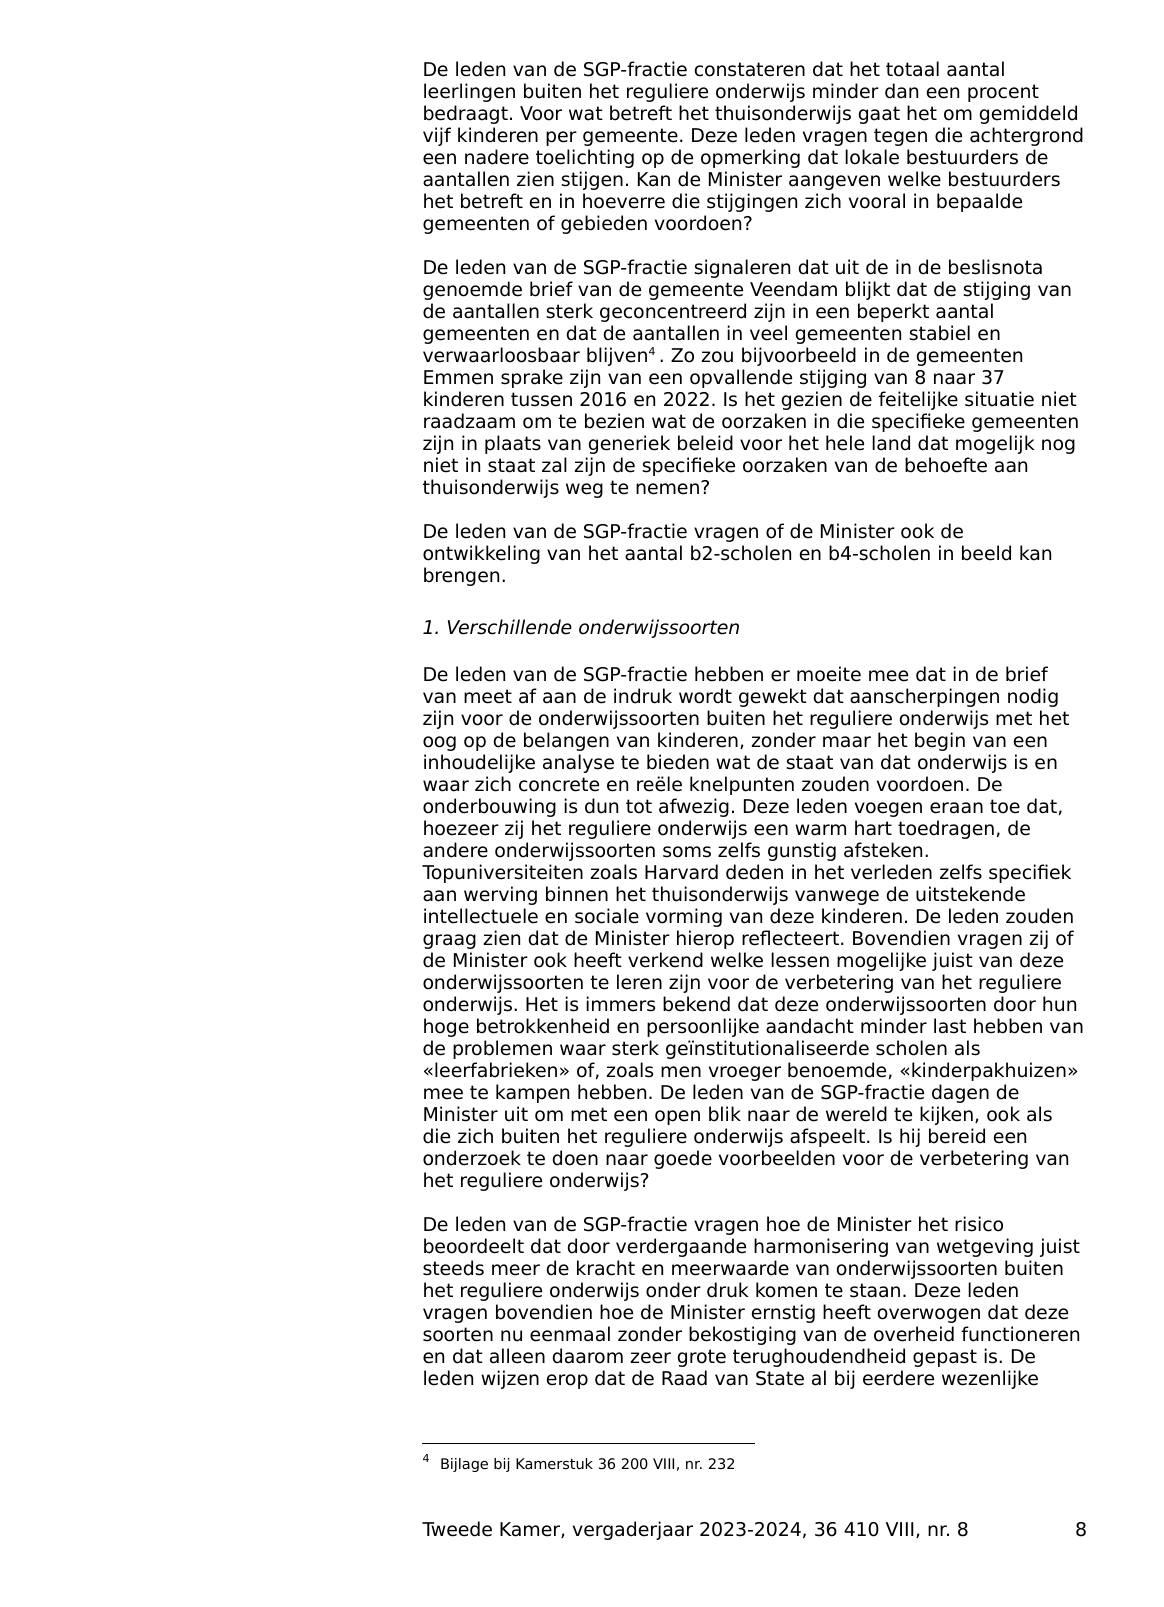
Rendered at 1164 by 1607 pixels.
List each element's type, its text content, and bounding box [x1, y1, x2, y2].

text De leden van de SGP-fractie hebben er moeite mee dat in de brief van meet af aan de indruk wordt gewekt dat aanscherpingen nodig zijn voor de onderwijssoorten buiten het reguliere onderwijs met het oog op de belangen van kinderen, zonder maar het begin van een inhoudelijke analyse te bieden wat de staat van dat onderwijs is en waar zich concrete en reële knelpunten zouden voordoen. De onderbouwing is dun tot afwezig. Deze leden voegen eraan toe dat, hoezeer zij het reguliere onderwijs een warm hart toedragen, de andere onderwijssoorten soms zelfs gunstig afsteken. Topuniversiteiten zoals Harvard deden in het verleden zelfs specifiek aan werving binnen het thuisonderwijs vanwege de uitstekende intellectuele en sociale vorming van deze kinderen. De leden zouden graag zien dat de Minister hierop reflecteert. Bovendien vragen zij of de Minister ook heeft verkend welke lessen mogelijke juist van deze onderwijssoorten te leren zijn voor de verbetering van het reguliere onderwijs. Het is immers bekend dat deze onderwijssoorten door hun hoge betrokkenheid en persoonlijke aandacht minder last hebben van de problemen waar sterk geïnstitutionaliseerde scholen als «leerfabrieken» of, zoals men vroeger benoemde, «kinderpakhuizen» mee te kampen hebben. De leden van de SGP-fractie dagen de Minister uit om met een open blik naar de wereld te kijken, ook als die zich buiten het reguliere onderwijs afspeelt. Is hij bereid een onderzoek te doen naar goede voorbeelden voor de verbetering van het reguliere onderwijs? [422, 664, 1087, 1191]
text De leden van de SGP-fractie vragen hoe de Minister het risico beoordeelt dat door verdergaande harmonisering van wetgeving juist steeds meer de kracht en meerwaarde van onderwijssoorten buiten het reguliere onderwijs onder druk komen te staan. Deze leden vragen bovendien hoe de Minister ernstig heeft overwogen dat deze soorten nu eenmaal zonder bekostiging van de overheid functioneren en dat alleen daarom zeer grote terughoudendheid gepast is. De leden wijzen erop dat de Raad van State al bij eerdere wezenlijke [422, 1214, 1087, 1389]
text Bijlage bij Kamerstuk 36 200 VIII, nr. 232 [422, 1452, 1087, 1474]
text De leden van de SGP-fractie vragen of de Minister ook de ontwikkeling van het aantal b2-scholen en b4-scholen in beeld kan brengen. [422, 521, 1087, 587]
subtitle 1. Verschillende onderwijssoorten [422, 617, 1087, 639]
text De leden van de SGP-fractie signaleren dat uit de in de beslisnota genoemde brief van de gemeente Veendam blijkt dat de stijging van de aantallen sterk geconcentreerd zijn in een beperkt aantal gemeenten en dat de aantallen in veel gemeenten stabiel en verwaarloosbaar blijven. Zo zou bijvoorbeeld in de gemeenten Emmen sprake zijn van een opvallende stijging van 8 naar 37 kinderen tussen 2016 en 2022. Is het gezien de feitelijke situatie niet raadzaam om te bezien wat de oorzaken in die specifieke gemeenten zijn in plaats van generiek beleid voor het hele land dat mogelijk nog niet in staat zal zijn de specifieke oorzaken van de behoefte aan thuisonderwijs weg te nemen? [422, 257, 1087, 499]
text De leden van de SGP-fractie constateren dat het totaal aantal leerlingen buiten het reguliere onderwijs minder dan een procent bedraagt. Voor wat betreft het thuisonderwijs gaat het om gemiddeld vijf kinderen per gemeente. Deze leden vragen tegen die achtergrond een nadere toelichting op de opmerking dat lokale bestuurders de aantallen zien stijgen. Kan de Minister aangeven welke bestuurders het betreft en in hoeverre die stijgingen zich vooral in bepaalde gemeenten of gebieden voordoen? [422, 59, 1087, 235]
